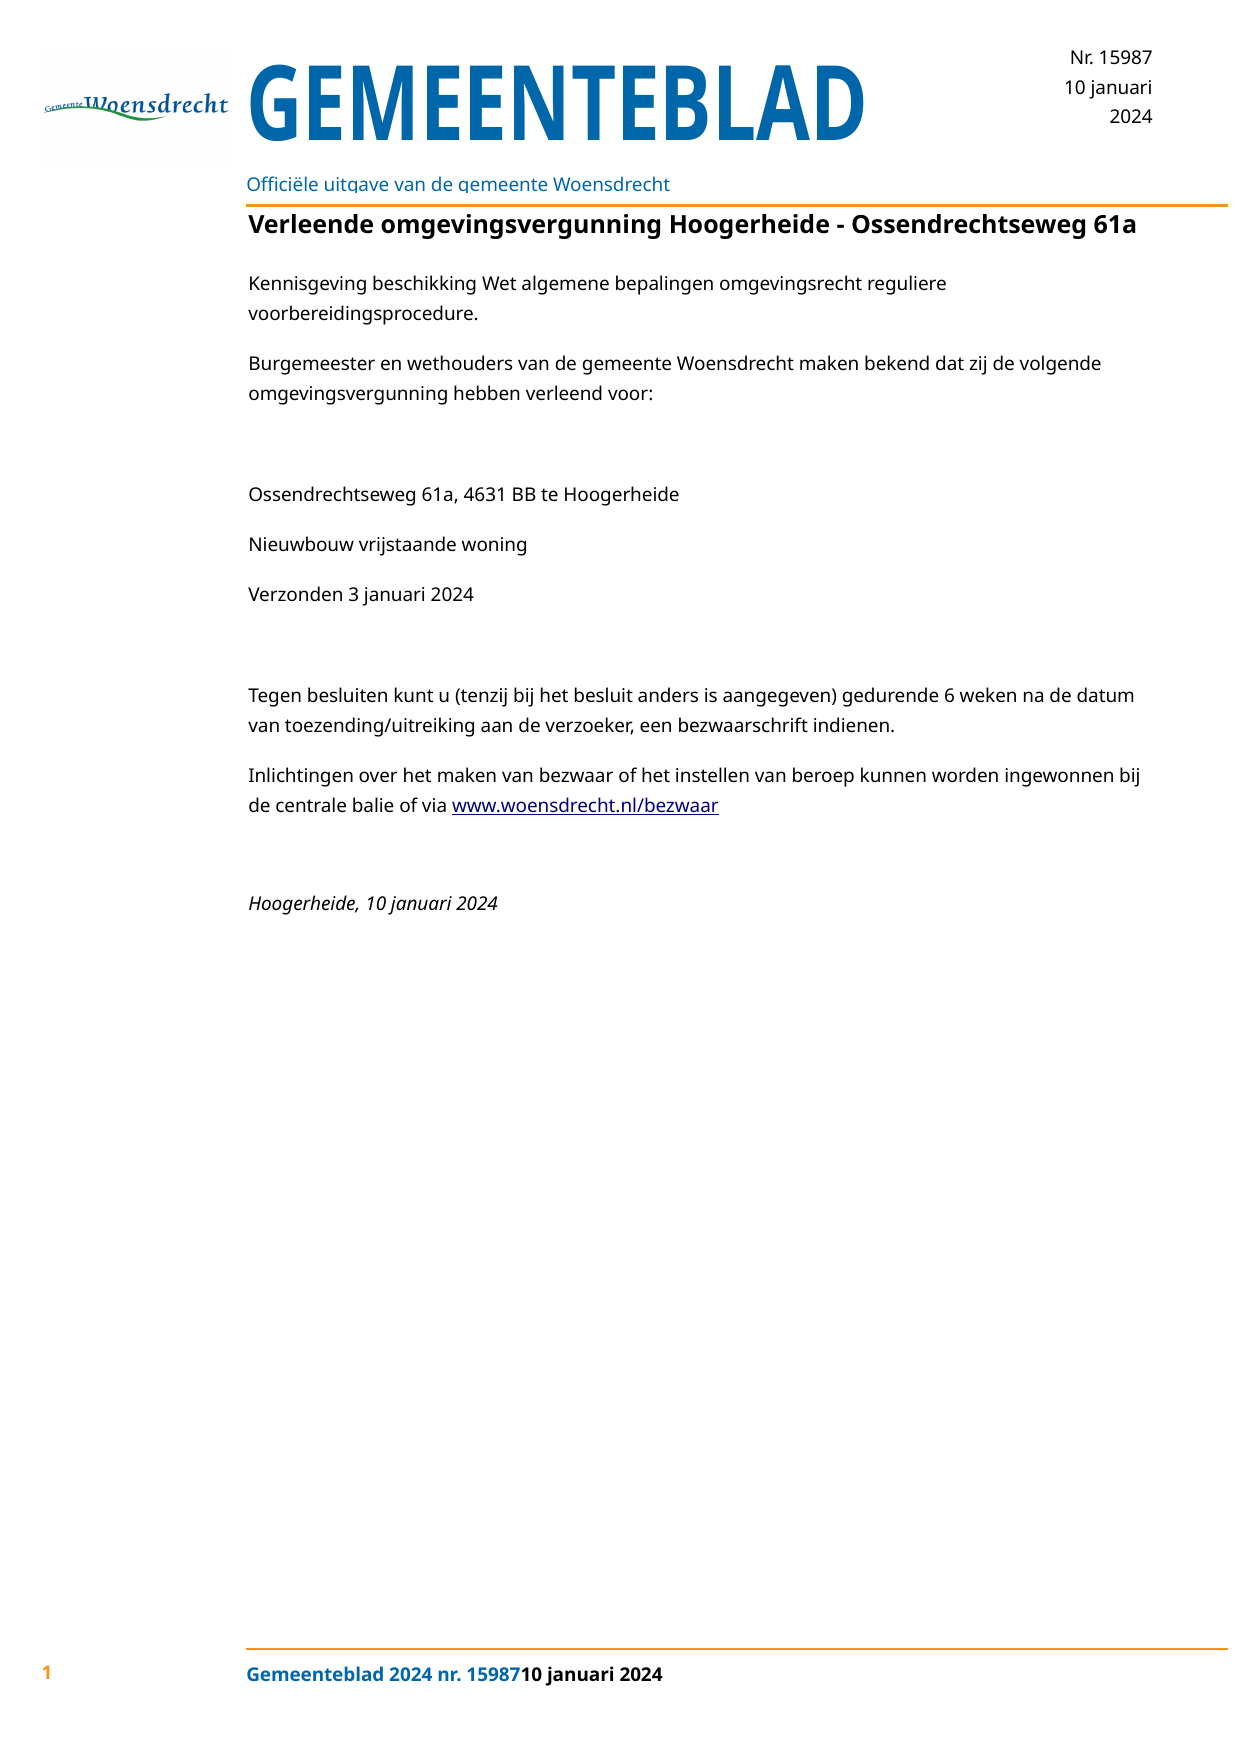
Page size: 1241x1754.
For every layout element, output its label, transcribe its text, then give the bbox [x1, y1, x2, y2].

text Nieuwbouw vrijstaande woning [248, 531, 1152, 557]
text Ossendrechtseweg 61a, 4631 BB te Hoogerheide [248, 481, 1152, 506]
text Kennisgeving beschikking Wet algemene bepalingen omgevingsrecht reguliere voorbereidingsprocedure. [248, 270, 1152, 326]
text Inlichtingen over het maken van bezwaar of het instellen van beroep kunnen worden ingewonnen bij de centrale balie of via www.woensdrecht.nl/bezwaar [248, 762, 1152, 818]
text Verleende omgevingsvergunning Hoogerheide - Ossendrechtseweg 61a [248, 207, 1152, 241]
text Hoogerheide, 10 januari 2024 [248, 890, 1152, 916]
text Burgemeester en wethouders van de gemeente Woensdrecht maken bekend dat zij de volgende omgevingsvergunning hebben verleend voor: [248, 350, 1152, 406]
text Verzonden 3 januari 2024 [248, 582, 1152, 607]
picture [41, 47, 231, 172]
text Tegen besluiten kunt u (tenzij bij het besluit anders is aangegeven) gedurende 6 weken na de datum van toezending/uitreiking aan de verzoeker, een bezwaarschrift indienen. [248, 682, 1152, 738]
